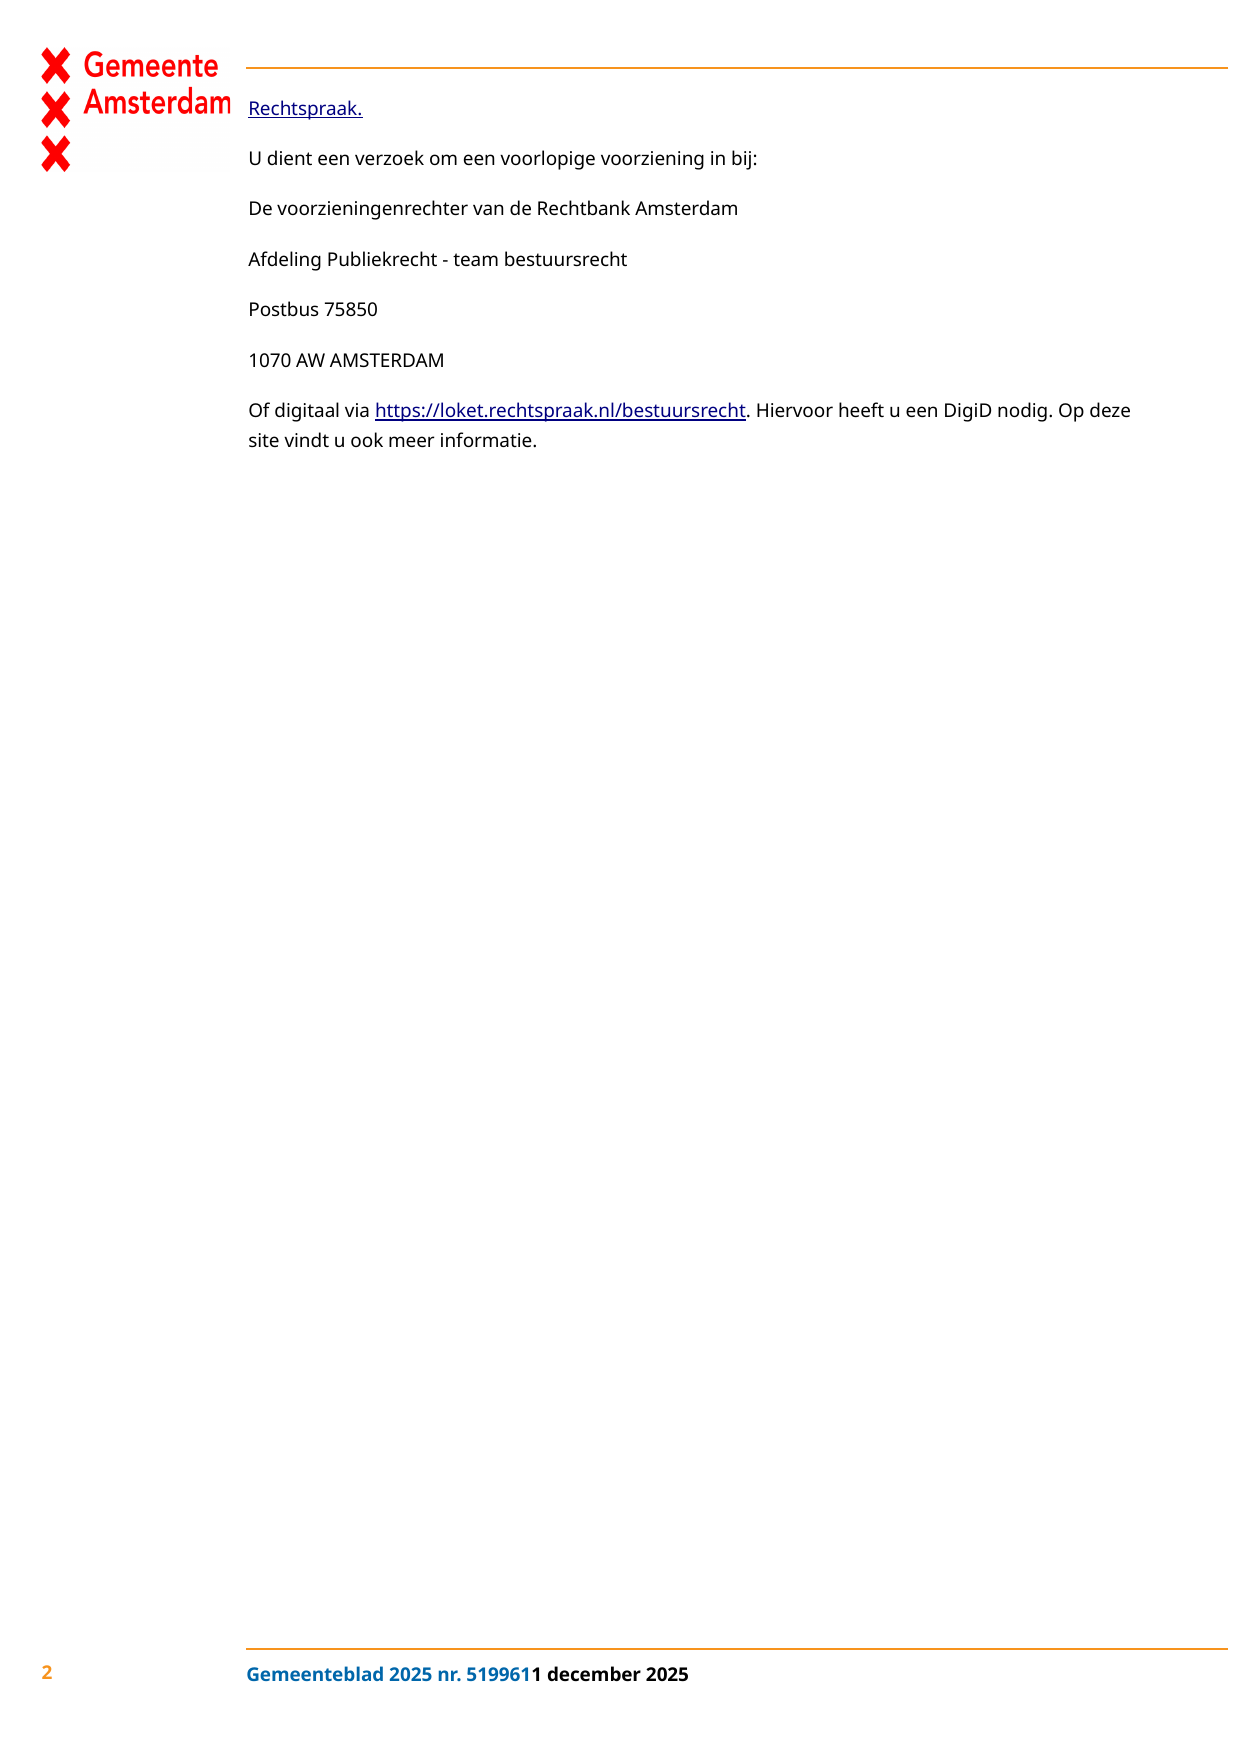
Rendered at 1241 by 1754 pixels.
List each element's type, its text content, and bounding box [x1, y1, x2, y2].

text 1070 AW AMSTERDAM [248, 347, 1152, 373]
picture [41, 47, 231, 172]
text Postbus 75850 [248, 296, 1152, 322]
text Of digitaal via https://loket.rechtspraak.nl/bestuursrecht. Hiervoor heeft u een DigiD nodig. Op deze site vindt u ook meer informatie. [248, 397, 1152, 453]
text U dient een verzoek om een voorlopige voorziening in bij: [248, 145, 1152, 171]
text Afdeling Publiekrecht - team bestuursrecht [248, 246, 1152, 272]
text Rechtspraak. [248, 95, 1152, 121]
text De voorzieningenrechter van de Rechtbank Amsterdam [248, 196, 1152, 221]
